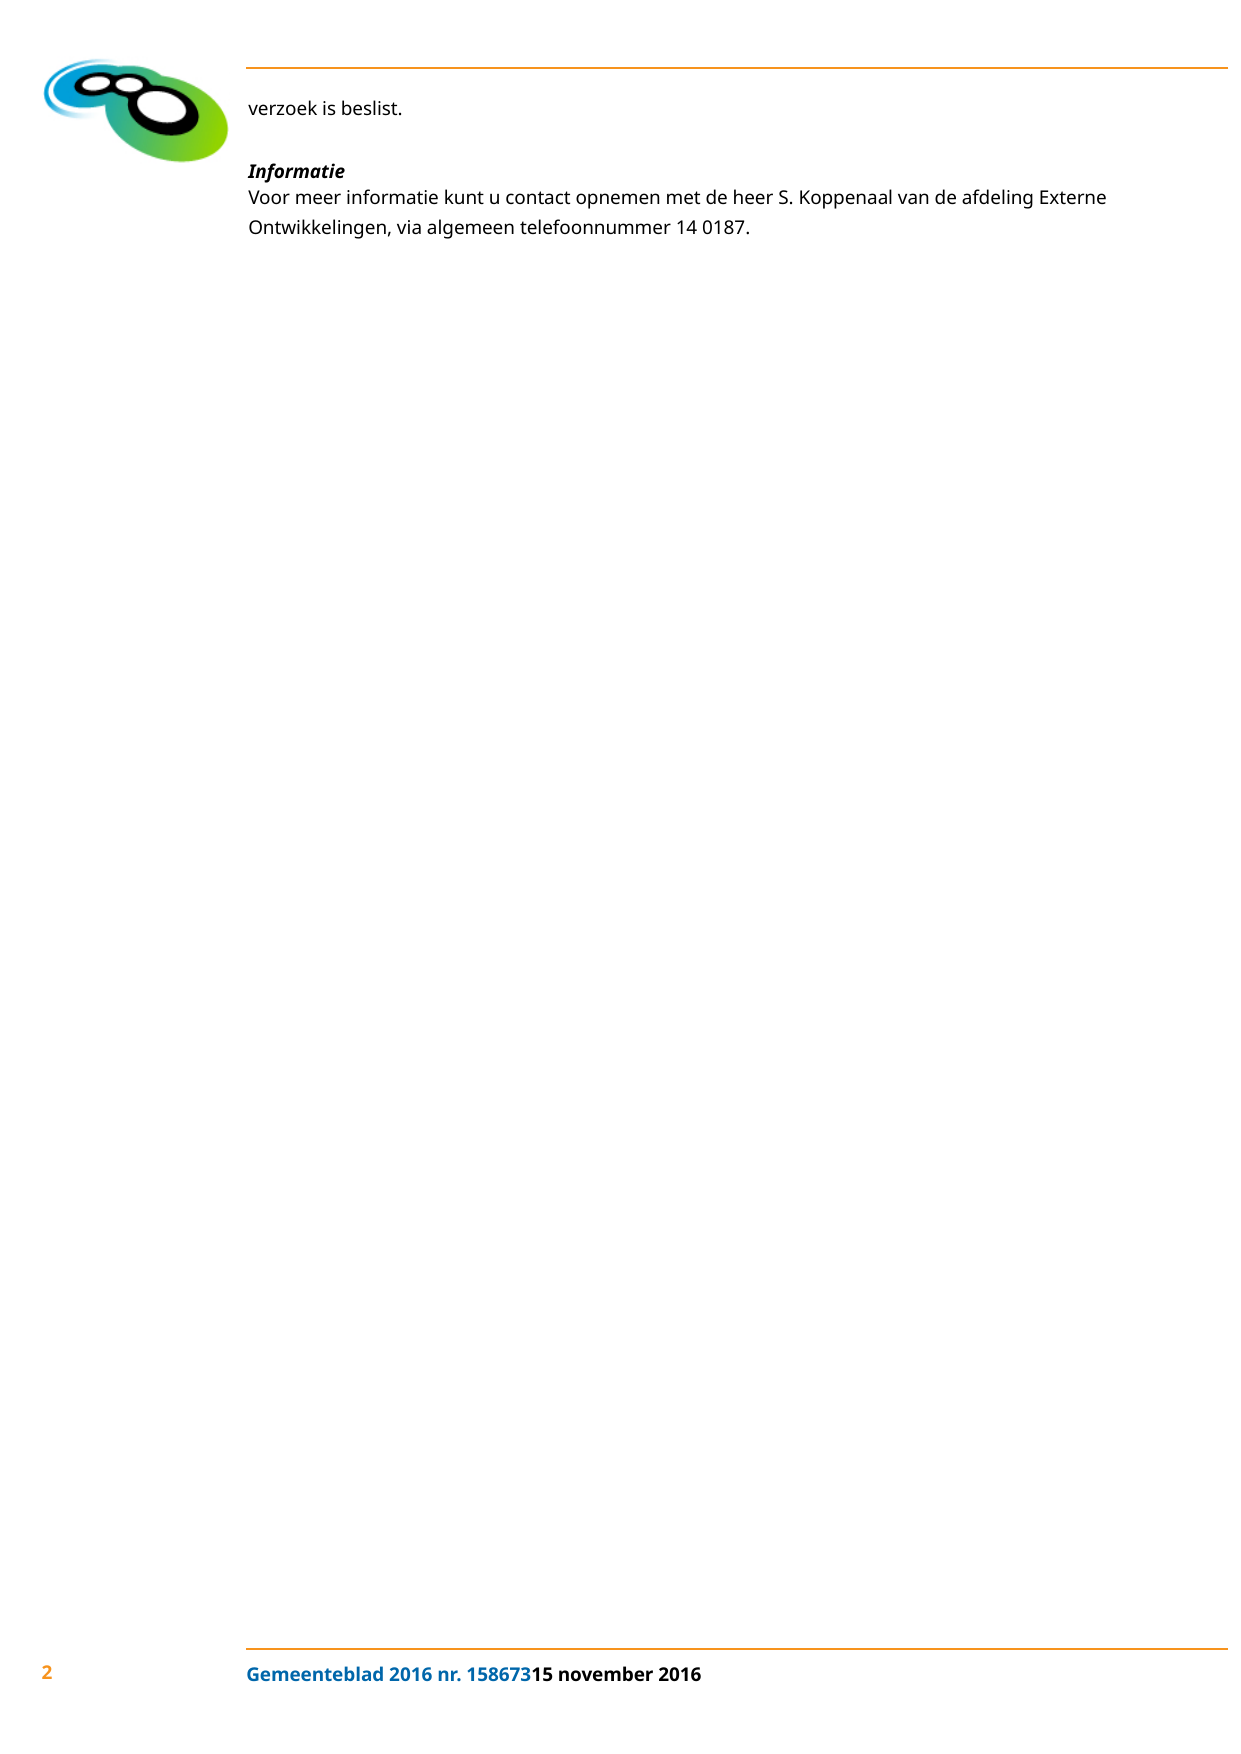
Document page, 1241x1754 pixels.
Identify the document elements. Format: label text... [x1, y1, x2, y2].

text verzoek is beslist. [248, 95, 1152, 121]
picture [41, 47, 231, 172]
text Voor meer informatie kunt u contact opnemen met de heer S. Koppenaal van de afdeling Externe Ontwikkelingen, via algemeen telefoonnummer 14 0187. [248, 184, 1152, 240]
text Informatie [248, 159, 1152, 184]
